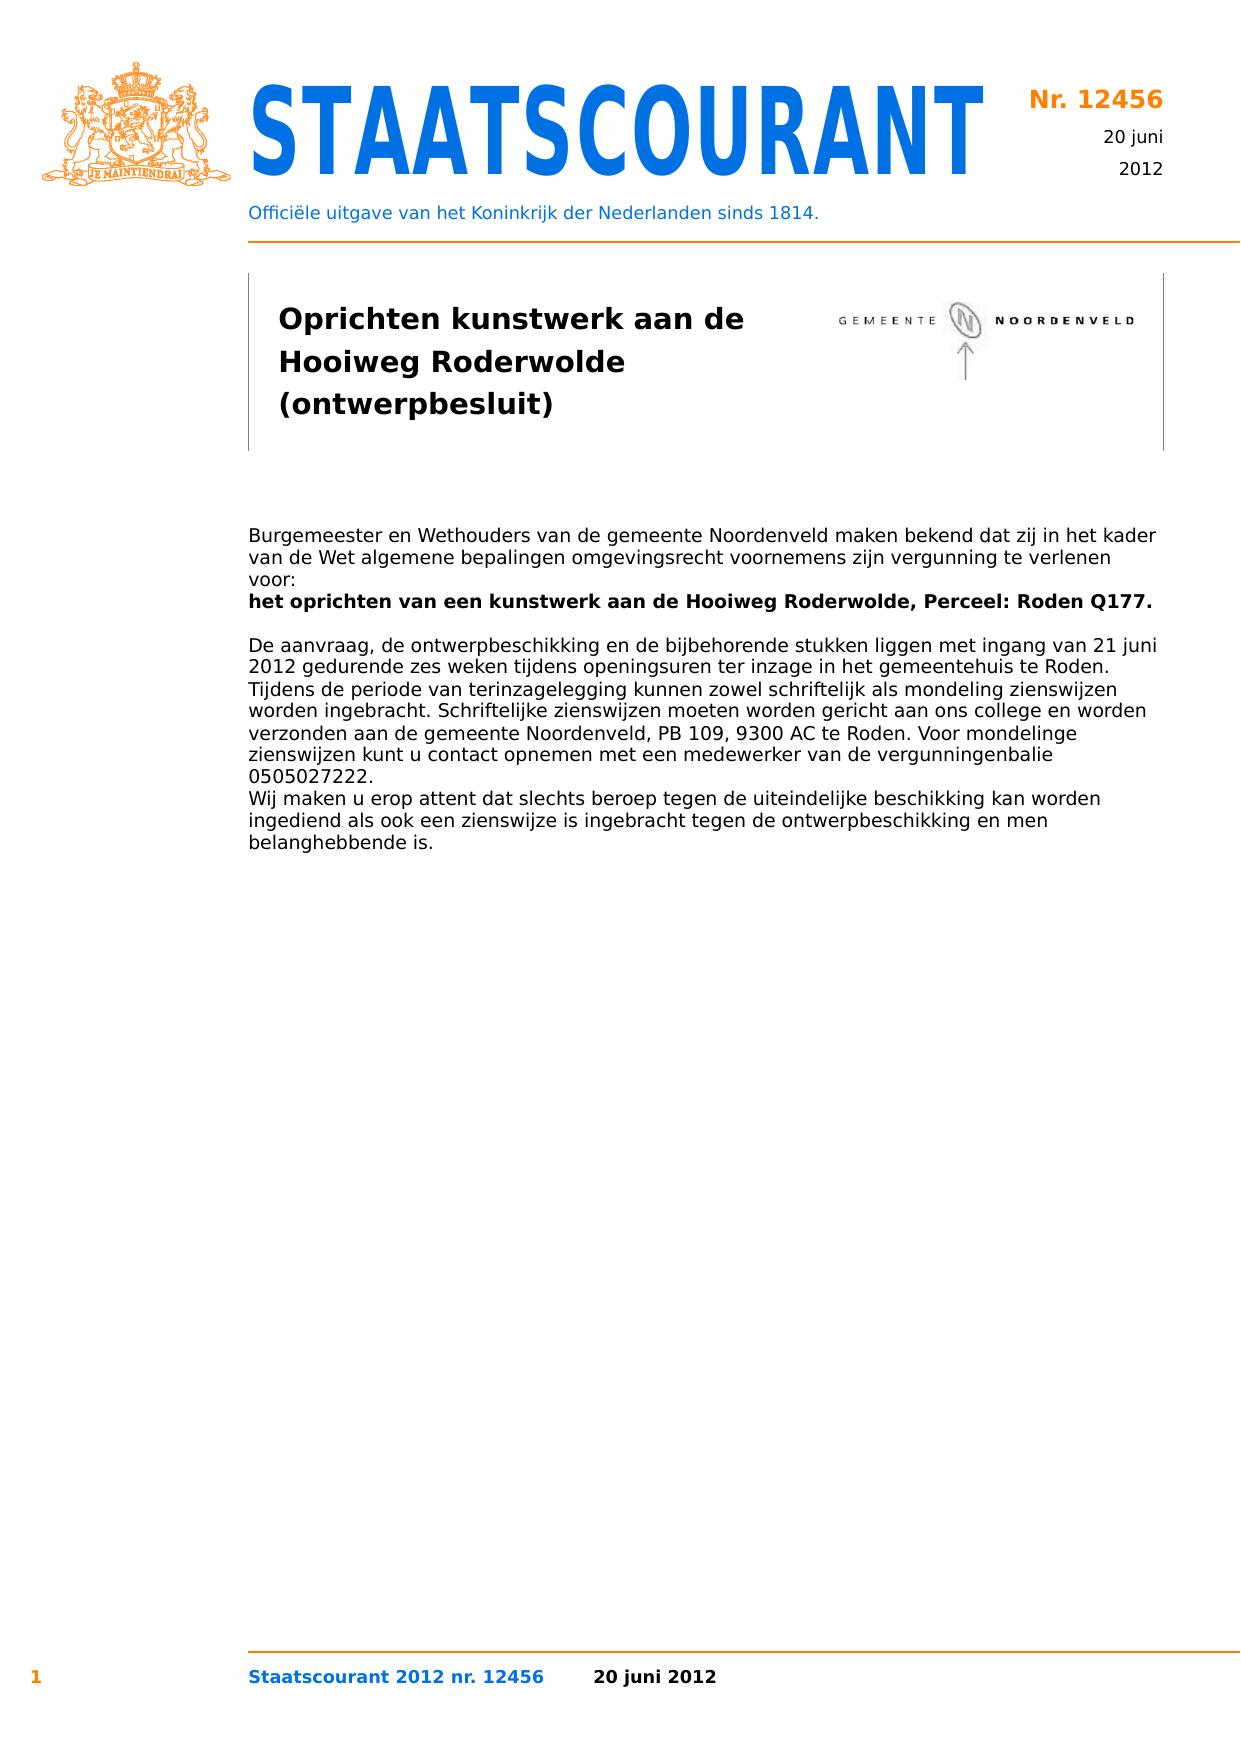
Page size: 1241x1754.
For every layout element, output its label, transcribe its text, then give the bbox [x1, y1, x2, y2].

subtitle Oprichten kunstwerk aan de Hooiweg Roderwolde (ontwerpbesluit) [249, 273, 1163, 451]
text het oprichten van een kunstwerk aan de Hooiweg Roderwolde, Perceel: Roden Q177. [248, 591, 1163, 613]
table_cell 20 juni [998, 121, 1240, 153]
picture [41, 62, 231, 186]
picture [838, 302, 1134, 380]
table_header STAATSCOURANT [248, 62, 998, 203]
table_header [25, 62, 248, 241]
text Wij maken u erop attent dat slechts beroep tegen de uiteindelijke beschikking kan worden ingediend als ook een zienswijze is ingebracht tegen de ontwerpbeschikking en men belanghebbende is. [248, 788, 1163, 854]
table_header Nr. 12456 [998, 62, 1240, 121]
text Burgemeester en Wethouders van de gemeente Noordenveld maken bekend dat zij in het kader van de Wet algemene bepalingen omgevingsrecht voornemens zijn vergunning te verlenen voor: [248, 525, 1163, 591]
table_cell Officiële uitgave van het Koninkrijk der Nederlanden sinds 1814. [248, 203, 1240, 241]
table_cell 2012 [998, 153, 1240, 203]
text De aanvraag, de ontwerpbeschikking en de bijbehorende stukken liggen met ingang van 21 juni 2012 gedurende zes weken tijdens openingsuren ter inzage in het gemeentehuis te Roden. Tijdens de periode van terinzagelegging kunnen zowel schriftelijk als mondeling zienswijzen worden ingebracht. Schriftelijke zienswijzen moeten worden gericht aan ons college en worden verzonden aan de gemeente Noordenveld, PB 109, 9300 AC te Roden. Voor mondelinge zienswijzen kunt u contact opnemen met een medewerker van de vergunningenbalie 0505027222. [248, 634, 1163, 788]
